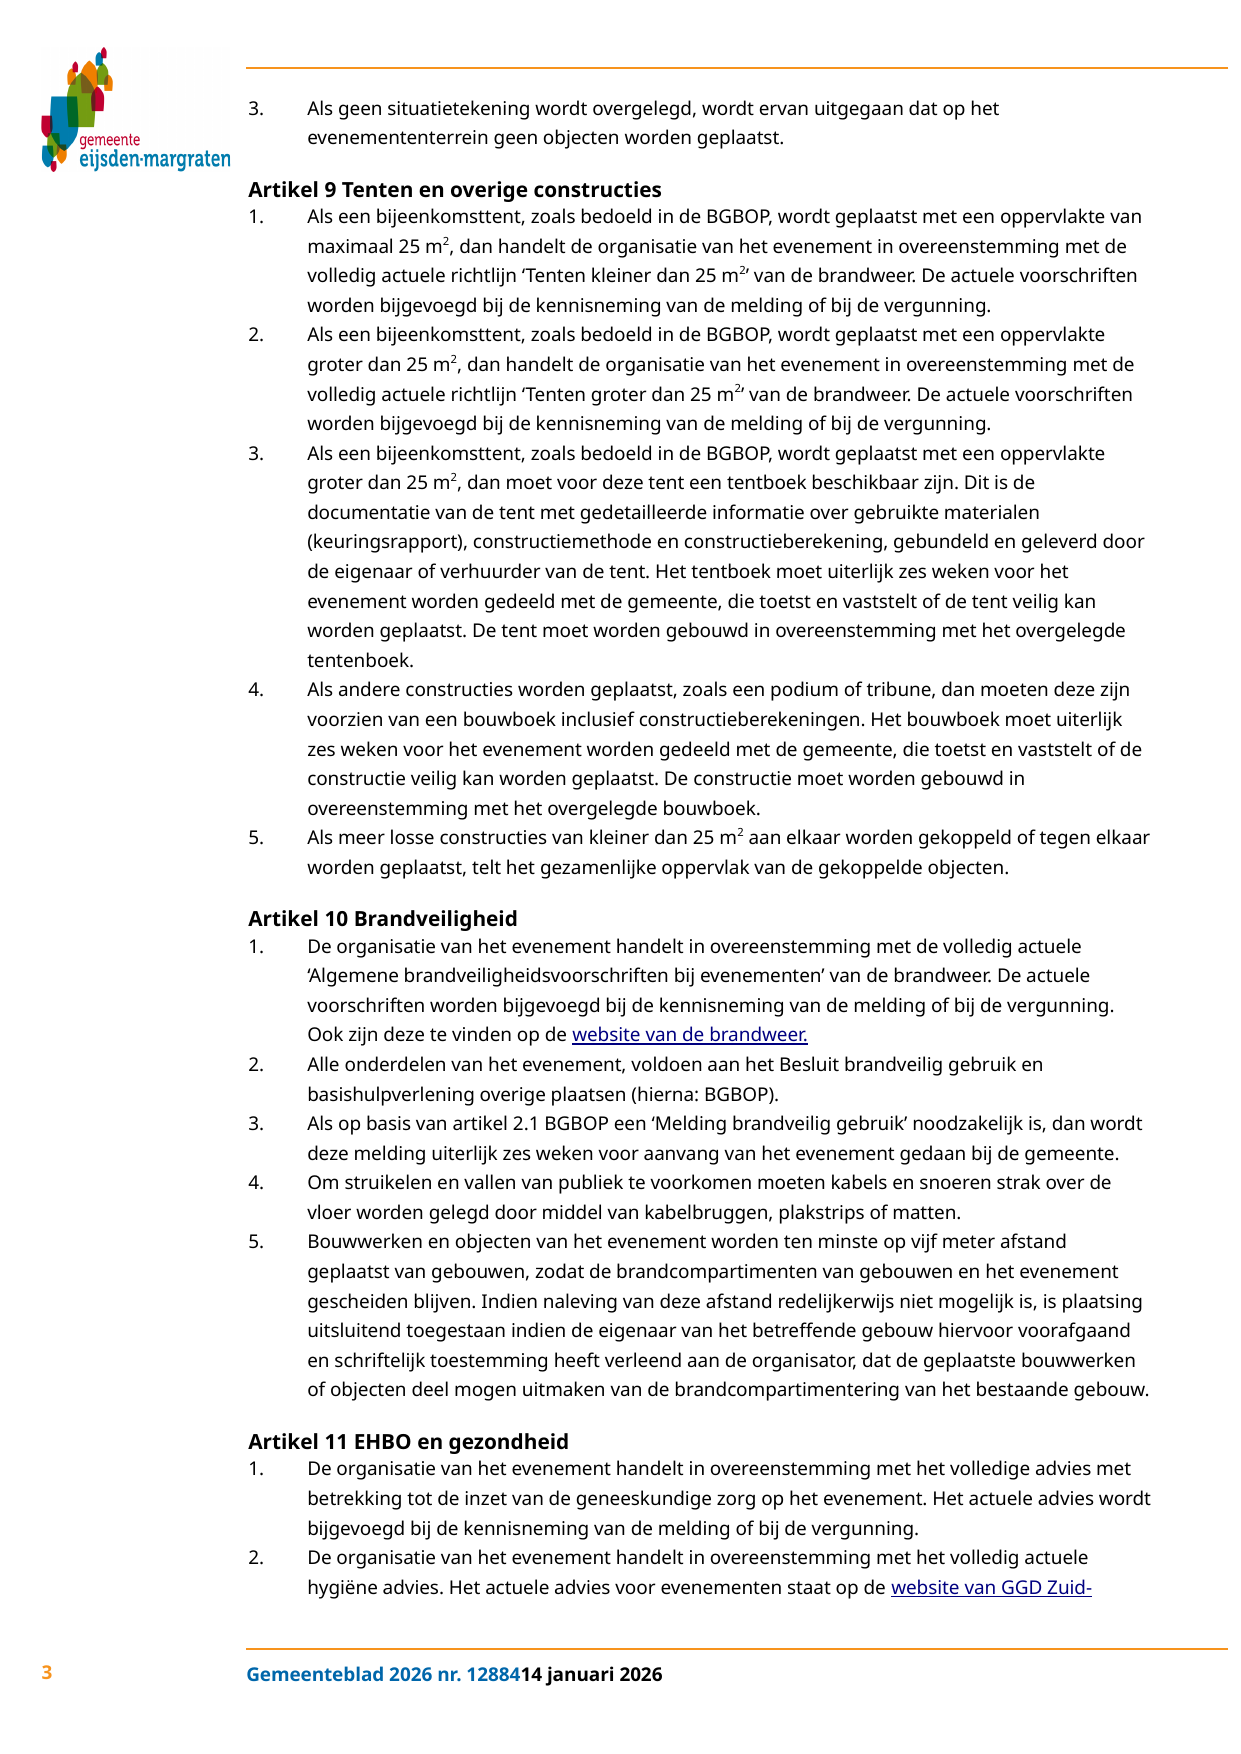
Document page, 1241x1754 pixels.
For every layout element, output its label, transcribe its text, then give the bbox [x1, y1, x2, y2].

text Artikel 9 Tenten en overige constructies [248, 175, 1152, 203]
list Alle onderdelen van het evenement, voldoen aan het Besluit brandveilig gebruik en basishulpverlening overige plaatsen (hierna: BGBOP). [248, 1051, 1152, 1107]
list Als meer losse constructies van kleiner dan 25 m2 aan elkaar worden gekoppeld of tegen elkaar worden geplaatst, telt het gezamenlijke oppervlak van de gekoppelde objecten. [248, 824, 1152, 880]
list De organisatie van het evenement handelt in overeenstemming met de volledig actuele ‘Algemene brandveiligheidsvoorschriften bij evenementen’ van de brandweer. De actuele voorschriften worden bijgevoegd bij de kennisneming van de melding of bij de vergunning. Ook zijn deze te vinden op de website van de brandweer. [248, 933, 1152, 1047]
list De organisatie van het evenement handelt in overeenstemming met het volledige advies met betrekking tot de inzet van de geneeskundige zorg op het evenement. Het actuele advies wordt bijgevoegd bij de kennisneming van de melding of bij de vergunning. [248, 1456, 1152, 1540]
list Als andere constructies worden geplaatst, zoals een podium of tribune, dan moeten deze zijn voorzien van een bouwboek inclusief constructieberekeningen. Het bouwboek moet uiterlijk zes weken voor het evenement worden gedeeld met de gemeente, die toetst en vaststelt of de constructie veilig kan worden geplaatst. De constructie moet worden gebouwd in overeenstemming met het overgelegde bouwboek. [248, 677, 1152, 821]
text Artikel 11 EHBO en gezondheid [248, 1427, 1152, 1456]
picture [41, 47, 231, 172]
list Als een bijeenkomsttent, zoals bedoeld in de BGBOP, wordt geplaatst met een oppervlakte groter dan 25 m2, dan moet voor deze tent een tentboek beschikbaar zijn. Dit is de documentatie van de tent met gedetailleerde informatie over gebruikte materialen (keuringsrapport), constructiemethode en constructieberekening, gebundeld en geleverd door de eigenaar of verhuurder van de tent. Het tentboek moet uiterlijk zes weken voor het evenement worden gedeeld met de gemeente, die toetst en vaststelt of de tent veilig kan worden geplaatst. De tent moet worden gebouwd in overeenstemming met het overgelegde tentenboek. [248, 440, 1152, 673]
list De organisatie van het evenement handelt in overeenstemming met het volledig actuele hygiëne advies. Het actuele advies voor evenementen staat op de website van GGD Zuid- [248, 1544, 1152, 1599]
text Artikel 10 Brandveiligheid [248, 904, 1152, 933]
list Als op basis van artikel 2.1 BGBOP een ‘Melding brandveilig gebruik’ noodzakelijk is, dan wordt deze melding uiterlijk zes weken voor aanvang van het evenement gedaan bij de gemeente. [248, 1110, 1152, 1166]
list Als een bijeenkomsttent, zoals bedoeld in de BGBOP, wordt geplaatst met een oppervlakte groter dan 25 m2, dan handelt de organisatie van het evenement in overeenstemming met de volledig actuele richtlijn ‘Tenten groter dan 25 m2’ van de brandweer. De actuele voorschriften worden bijgevoegd bij de kennisneming van de melding of bij de vergunning. [248, 322, 1152, 436]
list Als een bijeenkomsttent, zoals bedoeld in de BGBOP, wordt geplaatst met een oppervlakte van maximaal 25 m2, dan handelt de organisatie van het evenement in overeenstemming met de volledig actuele richtlijn ‘Tenten kleiner dan 25 m2’ van de brandweer. De actuele voorschriften worden bijgevoegd bij de kennisneming van de melding of bij de vergunning. [248, 203, 1152, 318]
list Bouwwerken en objecten van het evenement worden ten minste op vijf meter afstand geplaatst van gebouwen, zodat de brandcompartimenten van gebouwen en het evenement gescheiden blijven. Indien naleving van deze afstand redelijkerwijs niet mogelijk is, is plaatsing uitsluitend toegestaan indien de eigenaar van het betreffende gebouw hiervoor voorafgaand en schriftelijk toestemming heeft verleend aan de organisator, dat de geplaatste bouwwerken of objecten deel mogen uitmaken van de brandcompartimentering van het bestaande gebouw. [248, 1229, 1152, 1402]
list Als geen situatietekening wordt overgelegd, wordt ervan uitgegaan dat op het evenemententerrein geen objecten worden geplaatst. [248, 95, 1152, 150]
list Om struikelen en vallen van publiek te voorkomen moeten kabels en snoeren strak over de vloer worden gelegd door middel van kabelbruggen, plakstrips of matten. [248, 1169, 1152, 1225]
